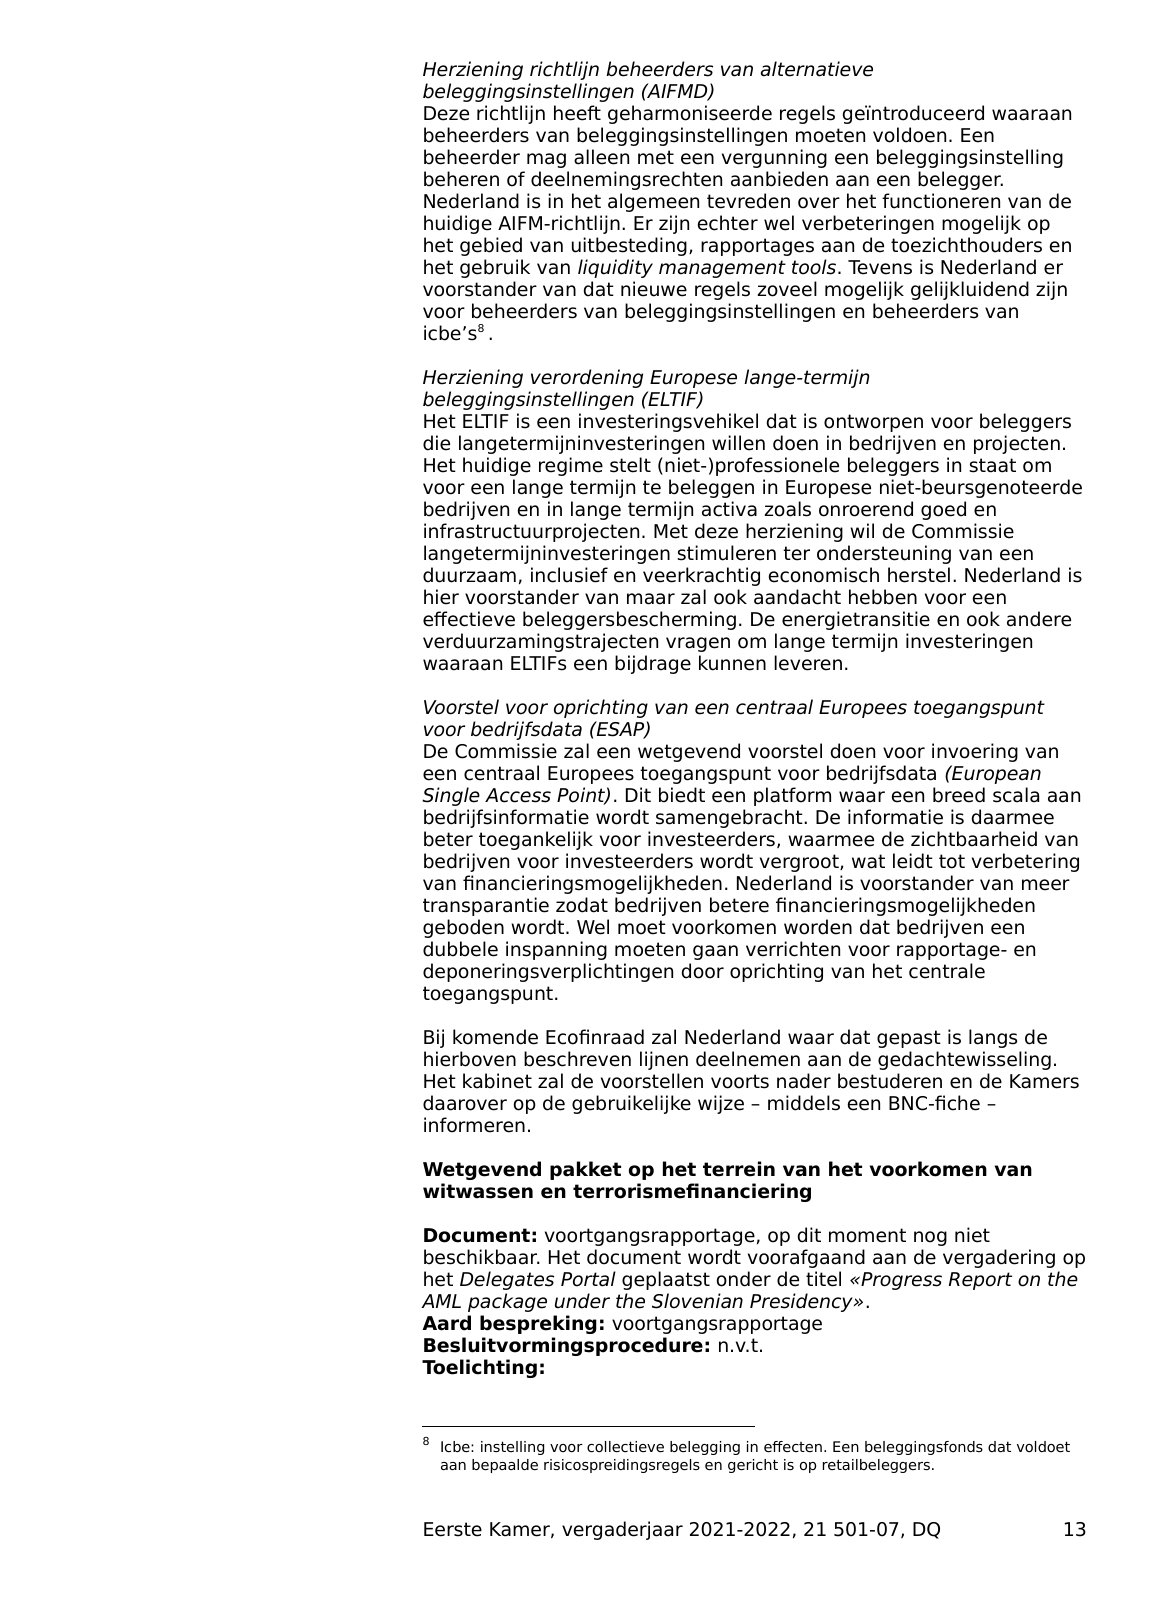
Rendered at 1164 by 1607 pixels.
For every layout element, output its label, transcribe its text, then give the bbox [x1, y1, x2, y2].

text Bij komende Ecofinraad zal Nederland waar dat gepast is langs de hierboven beschreven lijnen deelnemen aan de gedachtewisseling. Het kabinet zal de voorstellen voorts nader bestuderen en de Kamers daarover op de gebruikelijke wijze – middels een BNC-fiche – informeren. [422, 1027, 1087, 1137]
subtitle Herziening verordening Europese lange-termijn beleggingsinstellingen (ELTIF) [422, 367, 1087, 411]
subtitle Voorstel voor oprichting van een centraal Europees toegangspunt voor bedrijfsdata (ESAP) [422, 697, 1087, 741]
subtitle Herziening richtlijn beheerders van alternatieve beleggingsinstellingen (AIFMD) [422, 59, 1087, 103]
text Icbe: instelling voor collectieve belegging in effecten. Een beleggingsfonds dat voldoet aan bepaalde risicospreidingsregels en gericht is op retailbeleggers. [422, 1435, 1087, 1474]
text Document: voortgangsrapportage, op dit moment nog niet beschikbaar. Het document wordt voorafgaand aan de vergadering op het Delegates Portal geplaatst onder de titel «Progress Report on the AML package under the Slovenian Presidency». [422, 1225, 1087, 1313]
text Het ELTIF is een investeringsvehikel dat is ontworpen voor beleggers die langetermijninvesteringen willen doen in bedrijven en projecten. Het huidige regime stelt (niet-)professionele beleggers in staat om voor een lange termijn te beleggen in Europese niet-beursgenoteerde bedrijven en in lange termijn activa zoals onroerend goed en infrastructuurprojecten. Met deze herziening wil de Commissie langetermijninvesteringen stimuleren ter ondersteuning van een duurzaam, inclusief en veerkrachtig economisch herstel. Nederland is hier voorstander van maar zal ook aandacht hebben voor een effectieve beleggersbescherming. De energietransitie en ook andere verduurzamingstrajecten vragen om lange termijn investeringen waaraan ELTIFs een bijdrage kunnen leveren. [422, 411, 1087, 675]
subtitle Wetgevend pakket op het terrein van het voorkomen van witwassen en terrorismefinanciering [422, 1159, 1087, 1203]
text Toelichting: [422, 1357, 1087, 1379]
text Aard bespreking: voortgangsrapportage [422, 1313, 1087, 1335]
text Deze richtlijn heeft geharmoniseerde regels geïntroduceerd waaraan beheerders van beleggingsinstellingen moeten voldoen. Een beheerder mag alleen met een vergunning een beleggingsinstelling beheren of deelnemingsrechten aanbieden aan een belegger. Nederland is in het algemeen tevreden over het functioneren van de huidige AIFM-richtlijn. Er zijn echter wel verbeteringen mogelijk op het gebied van uitbesteding, rapportages aan de toezichthouders en het gebruik van liquidity management tools. Tevens is Nederland er voorstander van dat nieuwe regels zoveel mogelijk gelijkluidend zijn voor beheerders van beleggingsinstellingen en beheerders van icbe’s. [422, 103, 1087, 345]
text Besluitvormingsprocedure: n.v.t. [422, 1335, 1087, 1357]
text De Commissie zal een wetgevend voorstel doen voor invoering van een centraal Europees toegangspunt voor bedrijfsdata (European Single Access Point). Dit biedt een platform waar een breed scala aan bedrijfsinformatie wordt samengebracht. De informatie is daarmee beter toegankelijk voor investeerders, waarmee de zichtbaarheid van bedrijven voor investeerders wordt vergroot, wat leidt tot verbetering van financieringsmogelijkheden. Nederland is voorstander van meer transparantie zodat bedrijven betere financieringsmogelijkheden geboden wordt. Wel moet voorkomen worden dat bedrijven een dubbele inspanning moeten gaan verrichten voor rapportage- en deponeringsverplichtingen door oprichting van het centrale toegangspunt. [422, 741, 1087, 1004]
